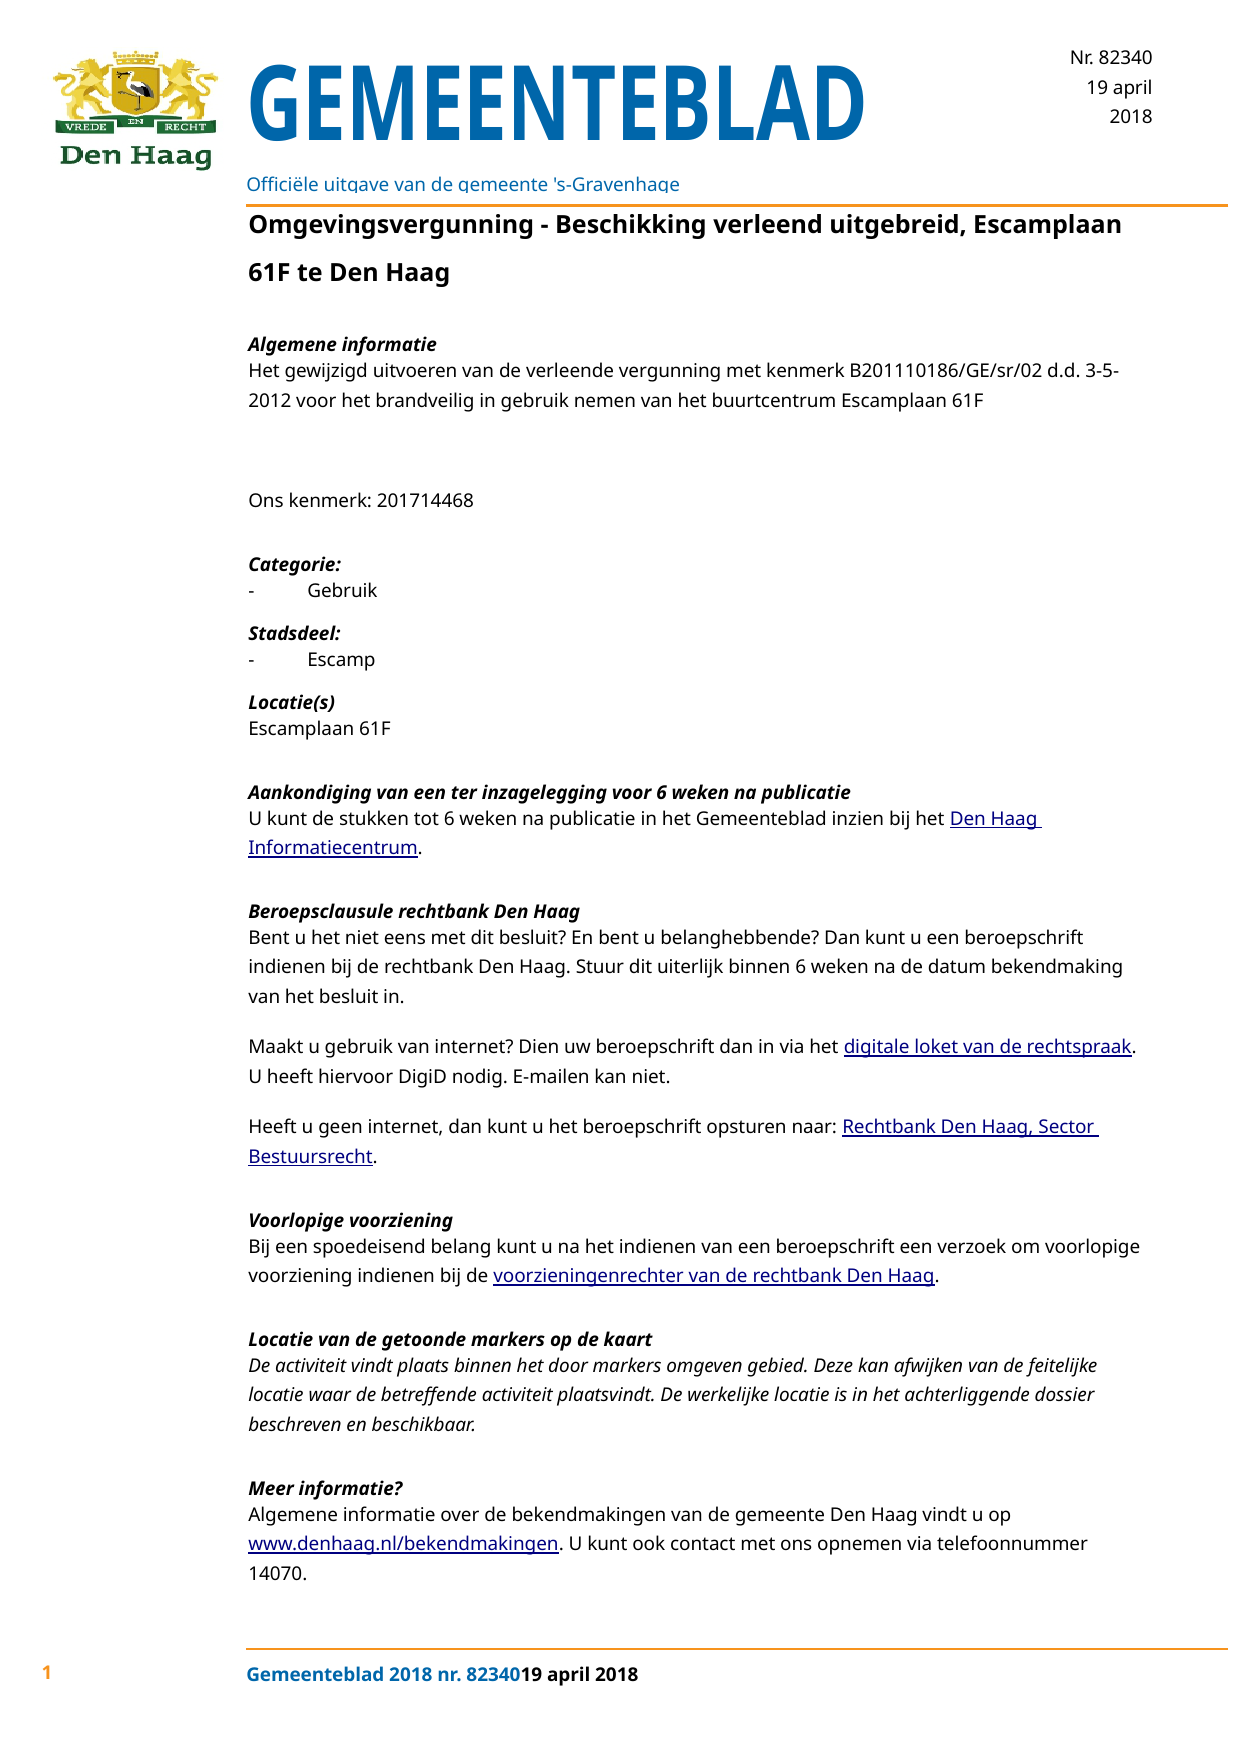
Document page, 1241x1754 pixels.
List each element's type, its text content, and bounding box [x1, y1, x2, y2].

text Bij een spoedeisend belang kunt u na het indienen van een beroepschrift een verzoek om voorlopige voorziening indienen bij de voorzieningenrechter van de rechtbank Den Haag. [248, 1233, 1152, 1288]
text Ons kenmerk: 201714468 [248, 488, 1152, 513]
text Voorlopige voorziening [248, 1207, 1152, 1233]
text De activiteit vindt plaats binnen het door markers omgeven gebied. Deze kan afwijken van de feitelijke locatie waar de betreffende activiteit plaatsvindt. De werkelijke locatie is in het achterliggende dossier beschreven en beschikbaar. [248, 1352, 1152, 1437]
picture [41, 47, 231, 172]
text Het gewijzigd uitvoeren van de verleende vergunning met kenmerk B201110186/GE/sr/02 d.d. 3-5-2012 voor het brandveilig in gebruik nemen van het buurtcentrum Escamplaan 61F [248, 357, 1152, 412]
text Algemene informatie over de bekendmakingen van de gemeente Den Haag vindt u op www.denhaag.nl/bekendmakingen. U kunt ook contact met ons opnemen via telefoonnummer 14070. [248, 1501, 1152, 1586]
list Escamp [248, 646, 1152, 672]
text Locatie van de getoonde markers op de kaart [248, 1326, 1152, 1352]
text Omgevingsvergunning - Beschikking verleend uitgebreid, Escamplaan 61F te Den Haag [248, 207, 1152, 288]
list Gebruik [248, 577, 1152, 603]
text Stadsdeel: [248, 620, 1152, 646]
text Categorie: [248, 552, 1152, 577]
text Algemene informatie [248, 331, 1152, 357]
text Locatie(s) [248, 689, 1152, 715]
text Aankondiging van een ter inzagelegging voor 6 weken na publicatie [248, 779, 1152, 805]
text Meer informatie? [248, 1475, 1152, 1501]
text Bent u het niet eens met dit besluit? En bent u belanghebbende? Dan kunt u een beroepschrift indienen bij de rechtbank Den Haag. Stuur dit uiterlijk binnen 6 weken na de datum bekendmaking van het besluit in. [248, 924, 1152, 1009]
text Heeft u geen internet, dan kunt u het beroepschrift opsturen naar: Rechtbank Den Haag, Sector Bestuursrecht. [248, 1113, 1152, 1169]
text Maakt u gebruik van internet? Dien uw beroepschrift dan in via het digitale loket van de rechtspraak. U heeft hiervoor DigiD nodig. E-mailen kan niet. [248, 1033, 1152, 1089]
text U kunt de stukken tot 6 weken na publicatie in het Gemeenteblad inzien bij het Den Haag Informatiecentrum. [248, 805, 1152, 860]
text Escamplaan 61F [248, 715, 1152, 741]
text Beroepsclausule rechtbank Den Haag [248, 898, 1152, 924]
